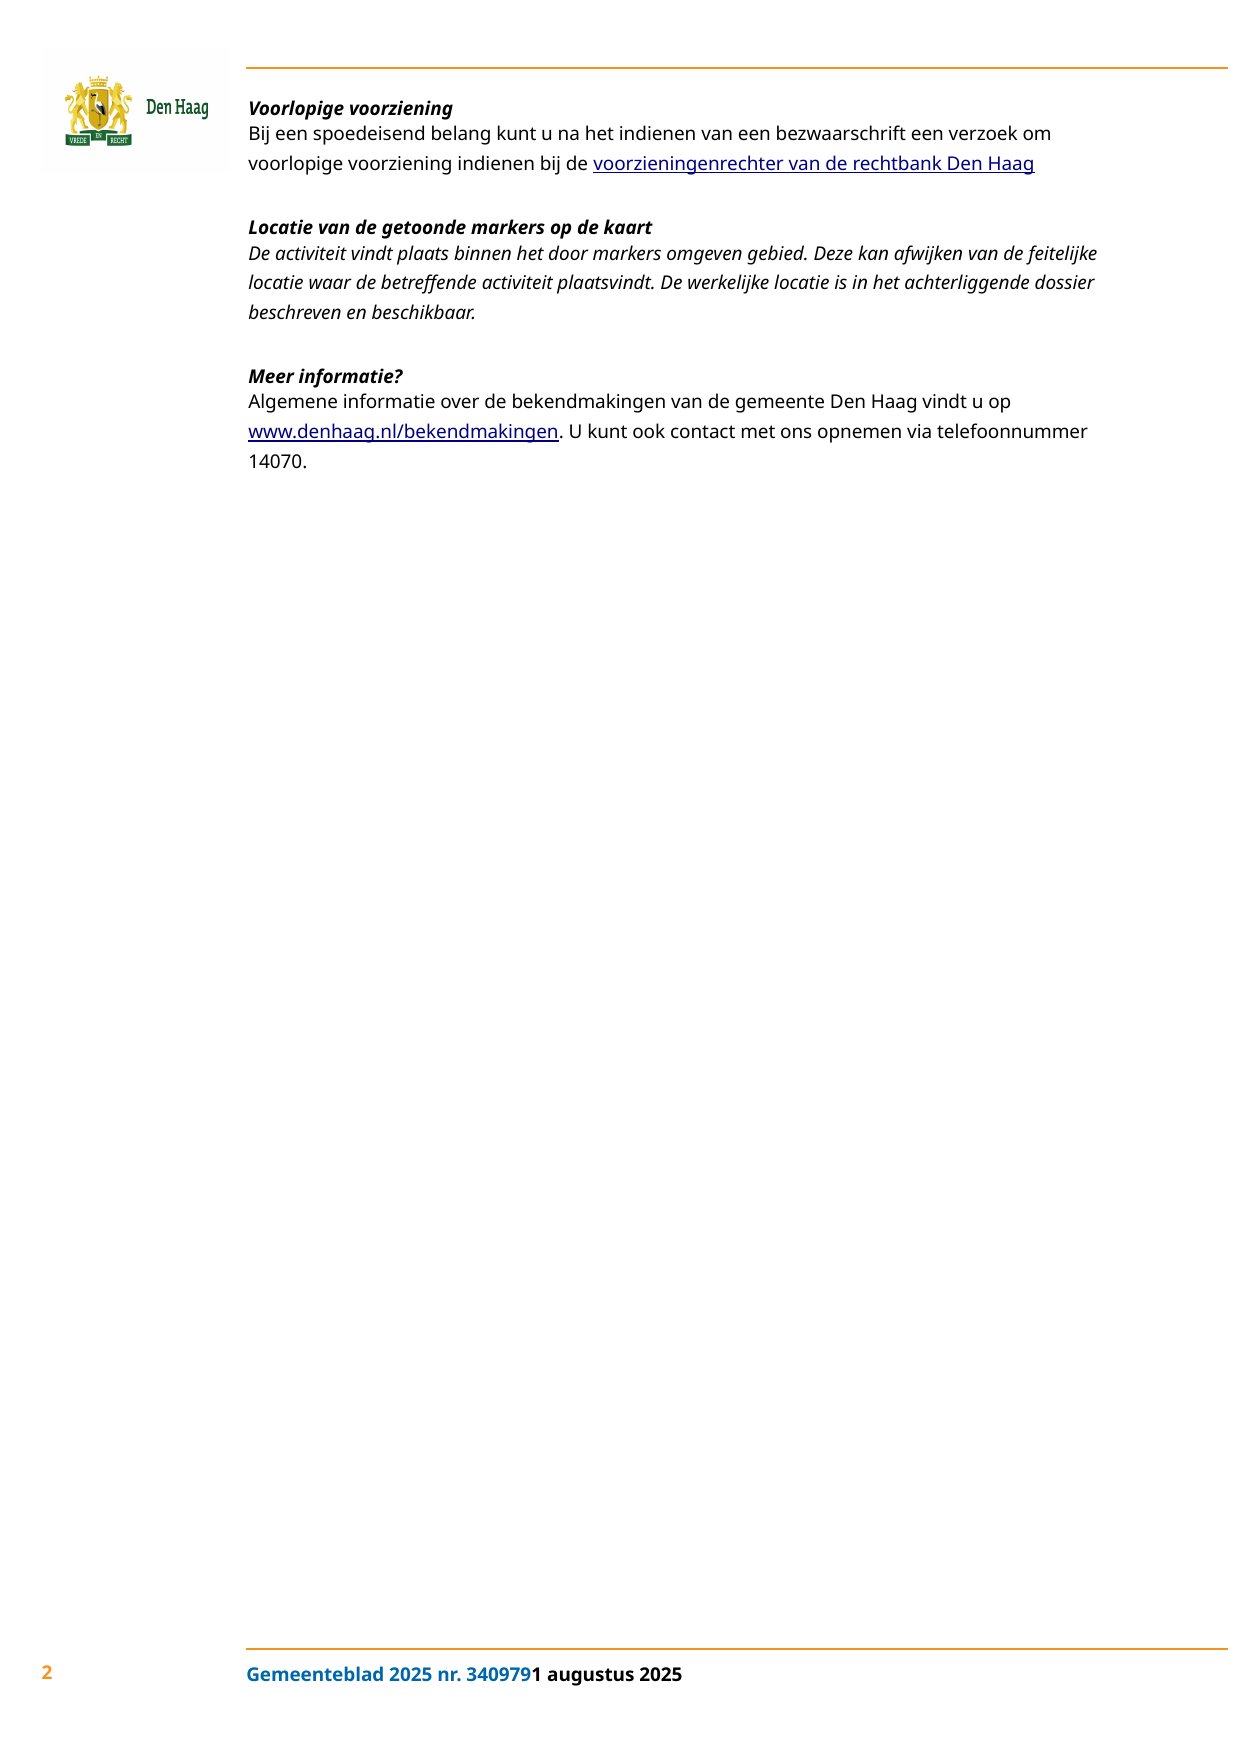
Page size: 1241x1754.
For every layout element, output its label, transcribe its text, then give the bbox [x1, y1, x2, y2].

text Algemene informatie over de bekendmakingen van de gemeente Den Haag vindt u op www.denhaag.nl/bekendmakingen. U kunt ook contact met ons opnemen via telefoonnummer 14070. [248, 389, 1152, 473]
text Locatie van de getoonde markers op de kaart [248, 214, 1152, 240]
text De activiteit vindt plaats binnen het door markers omgeven gebied. Deze kan afwijken van de feitelijke locatie waar de betreffende activiteit plaatsvindt. De werkelijke locatie is in het achterliggende dossier beschreven en beschikbaar. [248, 240, 1152, 325]
picture [41, 47, 231, 172]
text Voorlopige voorziening [248, 95, 1152, 121]
text Bij een spoedeisend belang kunt u na het indienen van een bezwaarschrift een verzoek om voorlopige voorziening indienen bij de voorzieningenrechter van de rechtbank Den Haag [248, 121, 1152, 176]
text Meer informatie? [248, 363, 1152, 389]
